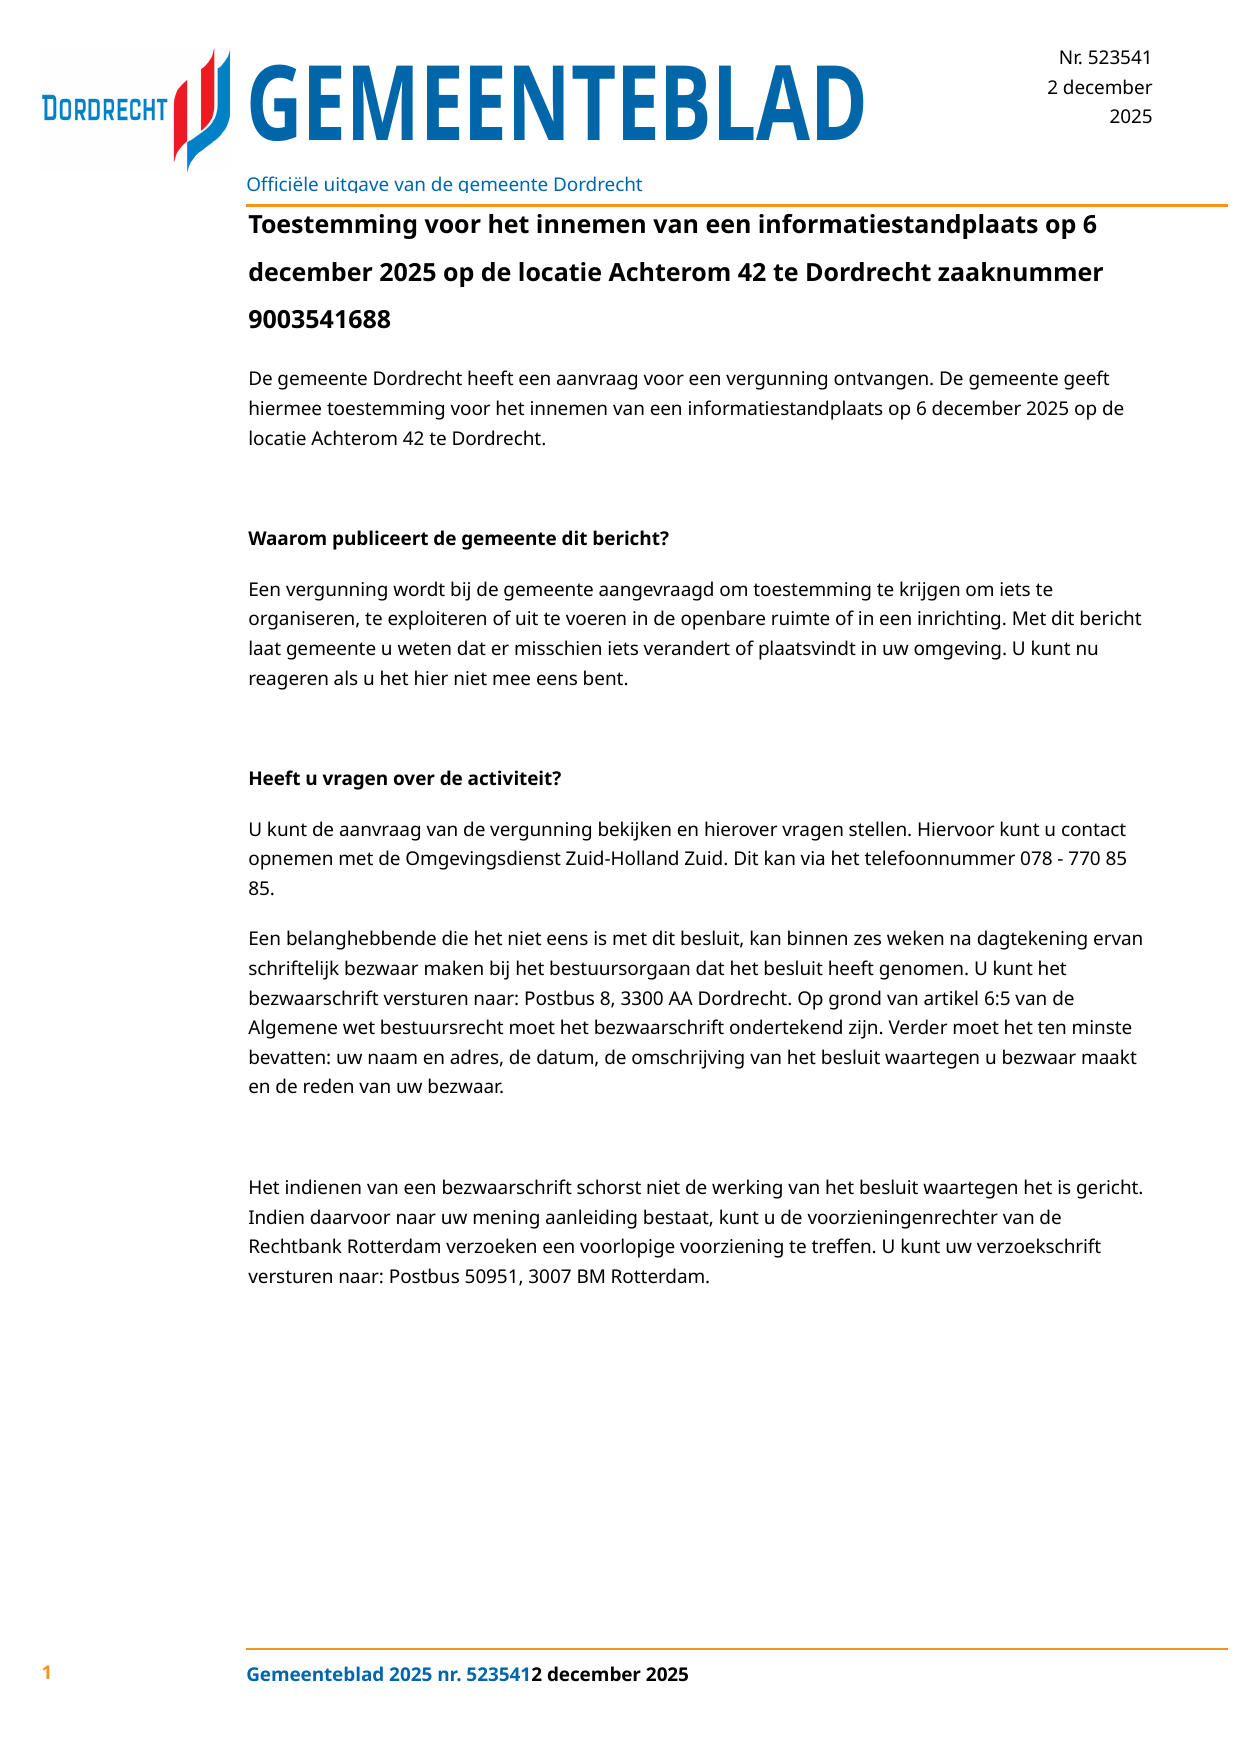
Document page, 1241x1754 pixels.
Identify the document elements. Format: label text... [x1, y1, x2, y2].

text Het indienen van een bezwaarschrift schorst niet de werking van het besluit waartegen het is gericht. Indien daarvoor naar uw mening aanleiding bestaat, kunt u de voorzieningenrechter van de Rechtbank Rotterdam verzoeken een voorlopige voorziening te treffen. U kunt uw verzoekschrift versturen naar: Postbus 50951, 3007 BM Rotterdam. [248, 1174, 1152, 1289]
text Waarom publiceert de gemeente dit bericht? [248, 526, 1152, 551]
text Heeft u vragen over de activiteit? [248, 766, 1152, 791]
text U kunt de aanvraag van de vergunning bekijken en hierover vragen stellen. Hiervoor kunt u contact opnemen met de Omgevingsdienst Zuid-Holland Zuid. Dit kan via het telefoonnummer 078 - 770 85 85. [248, 816, 1152, 901]
picture [41, 47, 231, 172]
text De gemeente Dordrecht heeft een aanvraag voor een vergunning ontvangen. De gemeente geeft hiermee toestemming voor het innemen van een informatiestandplaats op 6 december 2025 op de locatie Achterom 42 te Dordrecht. [248, 366, 1152, 450]
text Een belanghebbende die het niet eens is met dit besluit, kan binnen zes weken na dagtekening ervan schriftelijk bezwaar maken bij het bestuursorgaan dat het besluit heeft genomen. U kunt het bezwaarschrift versturen naar: Postbus 8, 3300 AA Dordrecht. Op grond van artikel 6:5 van de Algemene wet bestuursrecht moet het bezwaarschrift ondertekend zijn. Verder moet het ten minste bevatten: uw naam en adres, de datum, de omschrijving van het besluit waartegen u bezwaar maakt en de reden van uw bezwaar. [248, 926, 1152, 1099]
text Toestemming voor het innemen van een informatiestandplaats op 6 december 2025 op de locatie Achterom 42 te Dordrecht zaaknummer 9003541688 [248, 207, 1152, 336]
text Een vergunning wordt bij de gemeente aangevraagd om toestemming te krijgen om iets te organiseren, te exploiteren of uit te voeren in de openbare ruimte of in een inrichting. Met dit bericht laat gemeente u weten dat er misschien iets verandert of plaatsvindt in uw omgeving. U kunt nu reageren als u het hier niet mee eens bent. [248, 576, 1152, 690]
